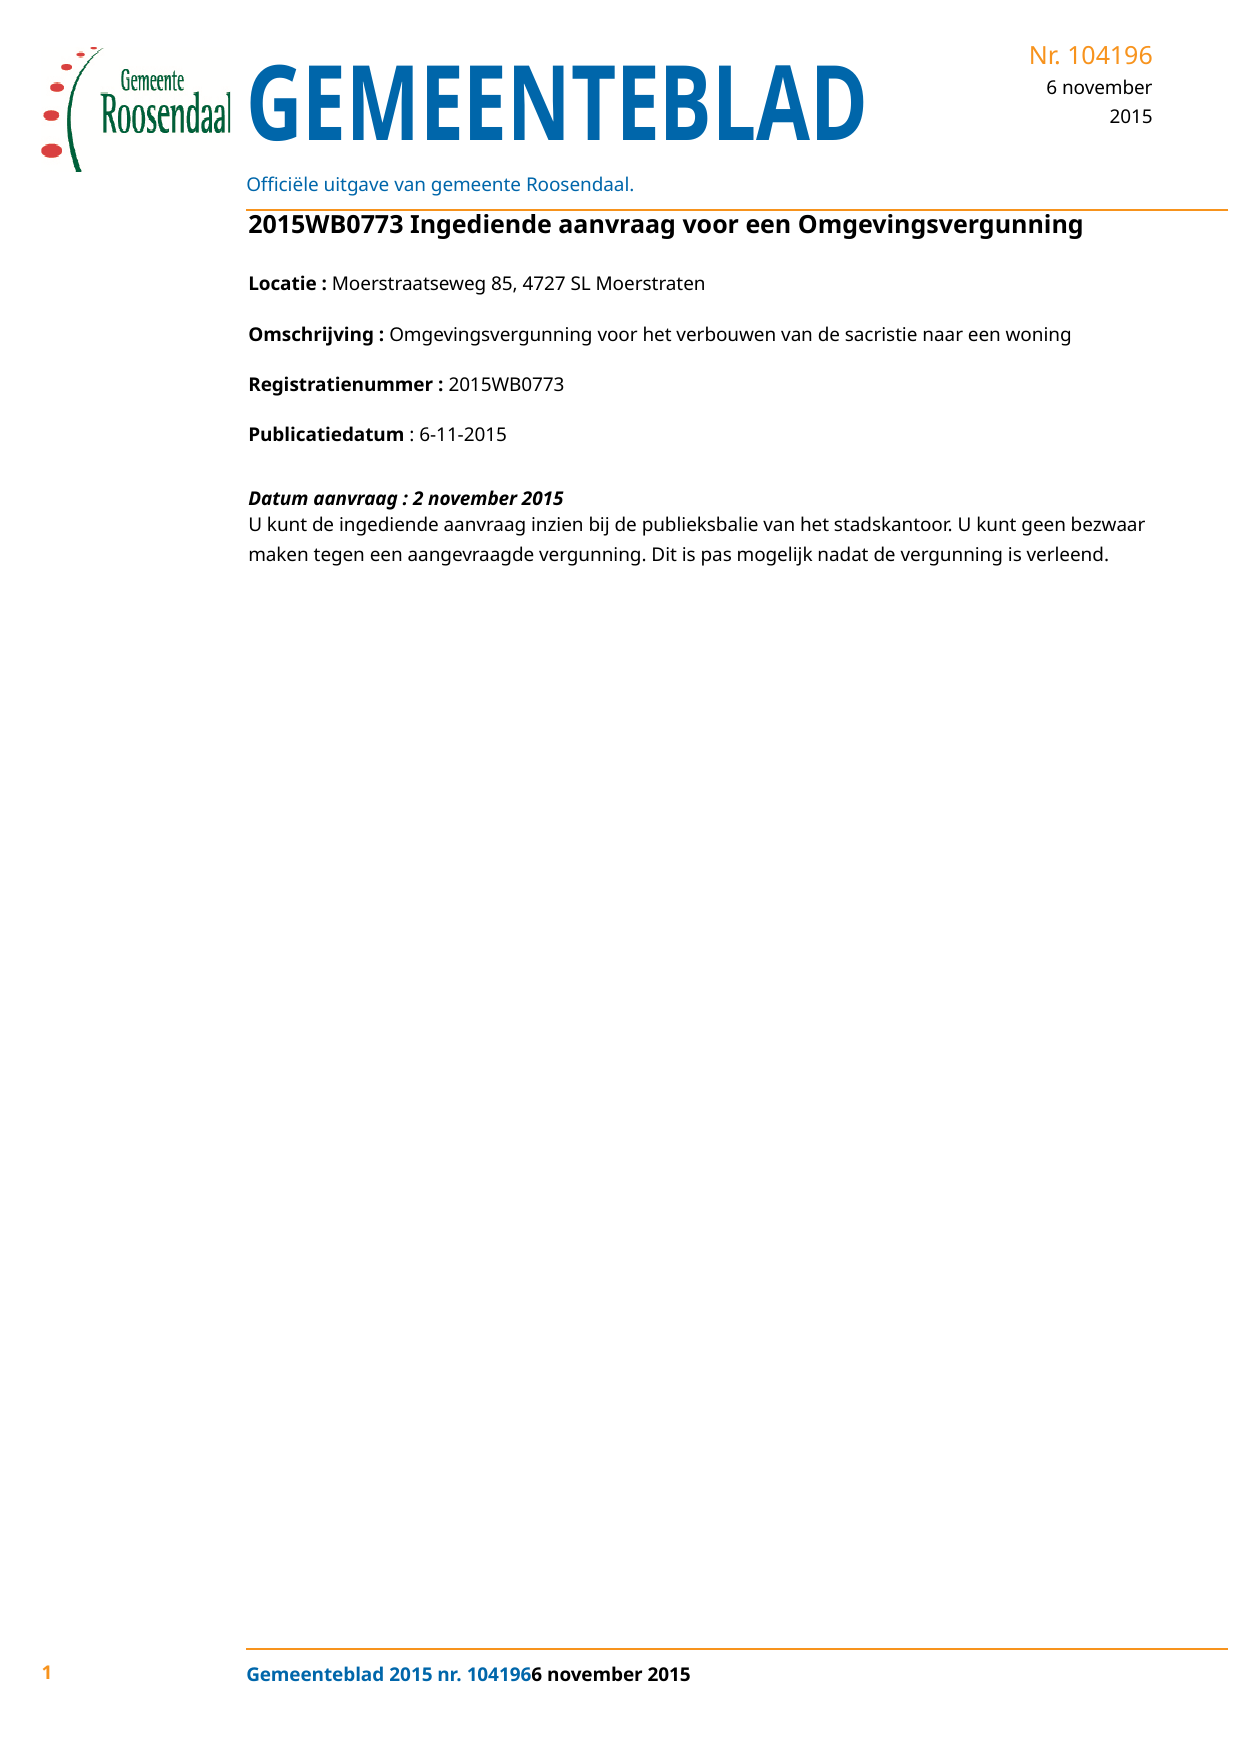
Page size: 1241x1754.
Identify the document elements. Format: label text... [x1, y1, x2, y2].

text Registratienummer : 2015WB0773 [248, 371, 1152, 397]
text Omschrijving : Omgevingsvergunning voor het verbouwen van de sacristie naar een woning [248, 321, 1152, 346]
text Publicatiedatum : 6-11-2015 [248, 422, 1152, 447]
picture [41, 47, 231, 172]
text 2015WB0773 Ingediende aanvraag voor een Omgevingsvergunning [248, 211, 1152, 241]
text U kunt de ingediende aanvraag inzien bij de publieksbalie van het stadskantoor. U kunt geen bezwaar maken tegen een aangevraagde vergunning. Dit is pas mogelijk nadat de vergunning is verleend. [248, 511, 1152, 567]
text Datum aanvraag : 2 november 2015 [248, 486, 1152, 511]
text Locatie : Moerstraatseweg 85, 4727 SL Moerstraten [248, 270, 1152, 296]
